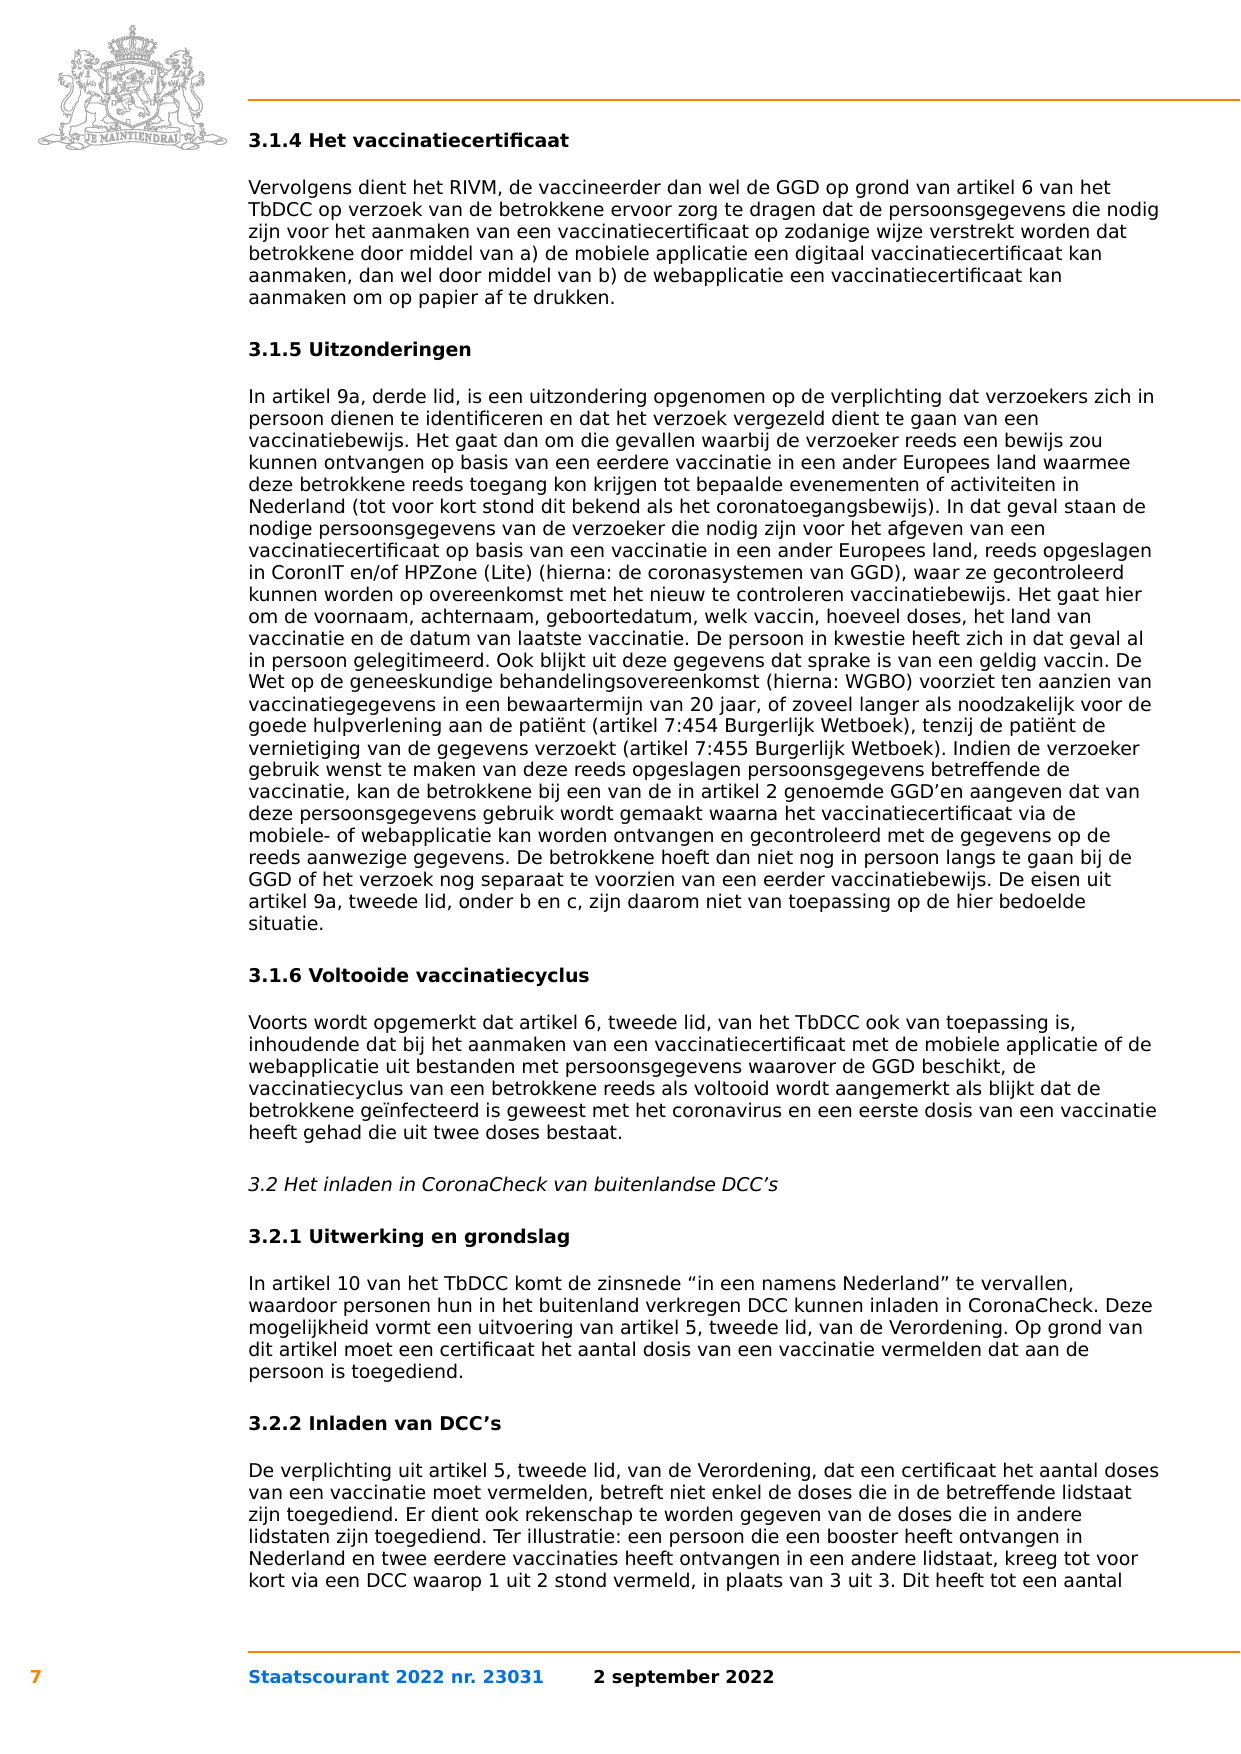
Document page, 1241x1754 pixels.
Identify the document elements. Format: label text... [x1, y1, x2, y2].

text Vervolgens dient het RIVM, de vaccineerder dan wel de GGD op grond van artikel 6 van het TbDCC op verzoek van de betrokkene ervoor zorg te dragen dat de persoonsgegevens die nodig zijn voor het aanmaken van een vaccinatiecertificaat op zodanige wijze verstrekt worden dat betrokkene door middel van a) de mobiele applicatie een digitaal vaccinatiecertificaat kan aanmaken, dan wel door middel van b) de webapplicatie een vaccinatiecertificaat kan aanmaken om op papier af te drukken. [248, 177, 1163, 309]
subtitle 3.2 Het inladen in CoronaCheck van buitenlandse DCC’s [248, 1174, 1163, 1196]
subtitle 3.2.1 Uitwerking en grondslag [248, 1226, 1163, 1248]
text In artikel 9a, derde lid, is een uitzondering opgenomen op de verplichting dat verzoekers zich in persoon dienen te identificeren en dat het verzoek vergezeld dient te gaan van een vaccinatiebewijs. Het gaat dan om die gevallen waarbij de verzoeker reeds een bewijs zou kunnen ontvangen op basis van een eerdere vaccinatie in een ander Europees land waarmee deze betrokkene reeds toegang kon krijgen tot bepaalde evenementen of activiteiten in Nederland (tot voor kort stond dit bekend als het coronatoegangsbewijs). In dat geval staan de nodige persoonsgegevens van de verzoeker die nodig zijn voor het afgeven van een vaccinatiecertificaat op basis van een vaccinatie in een ander Europees land, reeds opgeslagen in CoronIT en/of HPZone (Lite) (hierna: de coronasystemen van GGD), waar ze gecontroleerd kunnen worden op overeenkomst met het nieuw te controleren vaccinatiebewijs. Het gaat hier om de voornaam, achternaam, geboortedatum, welk vaccin, hoeveel doses, het land van vaccinatie en de datum van laatste vaccinatie. De persoon in kwestie heeft zich in dat geval al in persoon gelegitimeerd. Ook blijkt uit deze gegevens dat sprake is van een geldig vaccin. De Wet op de geneeskundige behandelingsovereenkomst (hierna: WGBO) voorziet ten aanzien van vaccinatiegegevens in een bewaartermijn van 20 jaar, of zoveel langer als noodzakelijk voor de goede hulpverlening aan de patiënt (artikel 7:454 Burgerlijk Wetboek), tenzij de patiënt de vernietiging van de gegevens verzoekt (artikel 7:455 Burgerlijk Wetboek). Indien de verzoeker gebruik wenst te maken van deze reeds opgeslagen persoonsgegevens betreffende de vaccinatie, kan de betrokkene bij een van de in artikel 2 genoemde GGD’en aangeven dat van deze persoonsgegevens gebruik wordt gemaakt waarna het vaccinatiecertificaat via de mobiele- of webapplicatie kan worden ontvangen en gecontroleerd met de gegevens op de reeds aanwezige gegevens. De betrokkene hoeft dan niet nog in persoon langs te gaan bij de GGD of het verzoek nog separaat te voorzien van een eerder vaccinatiebewijs. De eisen uit artikel 9a, tweede lid, onder b en c, zijn daarom niet van toepassing op de hier bedoelde situatie. [248, 386, 1163, 935]
subtitle 3.1.5 Uitzonderingen [248, 339, 1163, 361]
subtitle 3.2.2 Inladen van DCC’s [248, 1413, 1163, 1435]
text Voorts wordt opgemerkt dat artikel 6, tweede lid, van het TbDCC ook van toepassing is, inhoudende dat bij het aanmaken van een vaccinatiecertificaat met de mobiele applicatie of de webapplicatie uit bestanden met persoonsgegevens waarover de GGD beschikt, de vaccinatiecyclus van een betrokkene reeds als voltooid wordt aangemerkt als blijkt dat de betrokkene geïnfecteerd is geweest met het coronavirus en een eerste dosis van een vaccinatie heeft gehad die uit twee doses bestaat. [248, 1012, 1163, 1144]
subtitle 3.1.4 Het vaccinatiecertificaat [248, 130, 1163, 152]
subtitle 3.1.6 Voltooide vaccinatiecyclus [248, 965, 1163, 987]
text De verplichting uit artikel 5, tweede lid, van de Verordening, dat een certificaat het aantal doses van een vaccinatie moet vermelden, betreft niet enkel de doses die in de betreffende lidstaat zijn toegediend. Er dient ook rekenschap te worden gegeven van de doses die in andere lidstaten zijn toegediend. Ter illustratie: een persoon die een booster heeft ontvangen in Nederland en twee eerdere vaccinaties heeft ontvangen in een andere lidstaat, kreeg tot voor kort via een DCC waarop 1 uit 2 stond vermeld, in plaats van 3 uit 3. Dit heeft tot een aantal [248, 1460, 1163, 1592]
picture [38, 25, 227, 150]
text In artikel 10 van het TbDCC komt de zinsnede “in een namens Nederland” te vervallen, waardoor personen hun in het buitenland verkregen DCC kunnen inladen in CoronaCheck. Deze mogelijkheid vormt een uitvoering van artikel 5, tweede lid, van de Verordening. Op grond van dit artikel moet een certificaat het aantal dosis van een vaccinatie vermelden dat aan de persoon is toegediend. [248, 1273, 1163, 1383]
